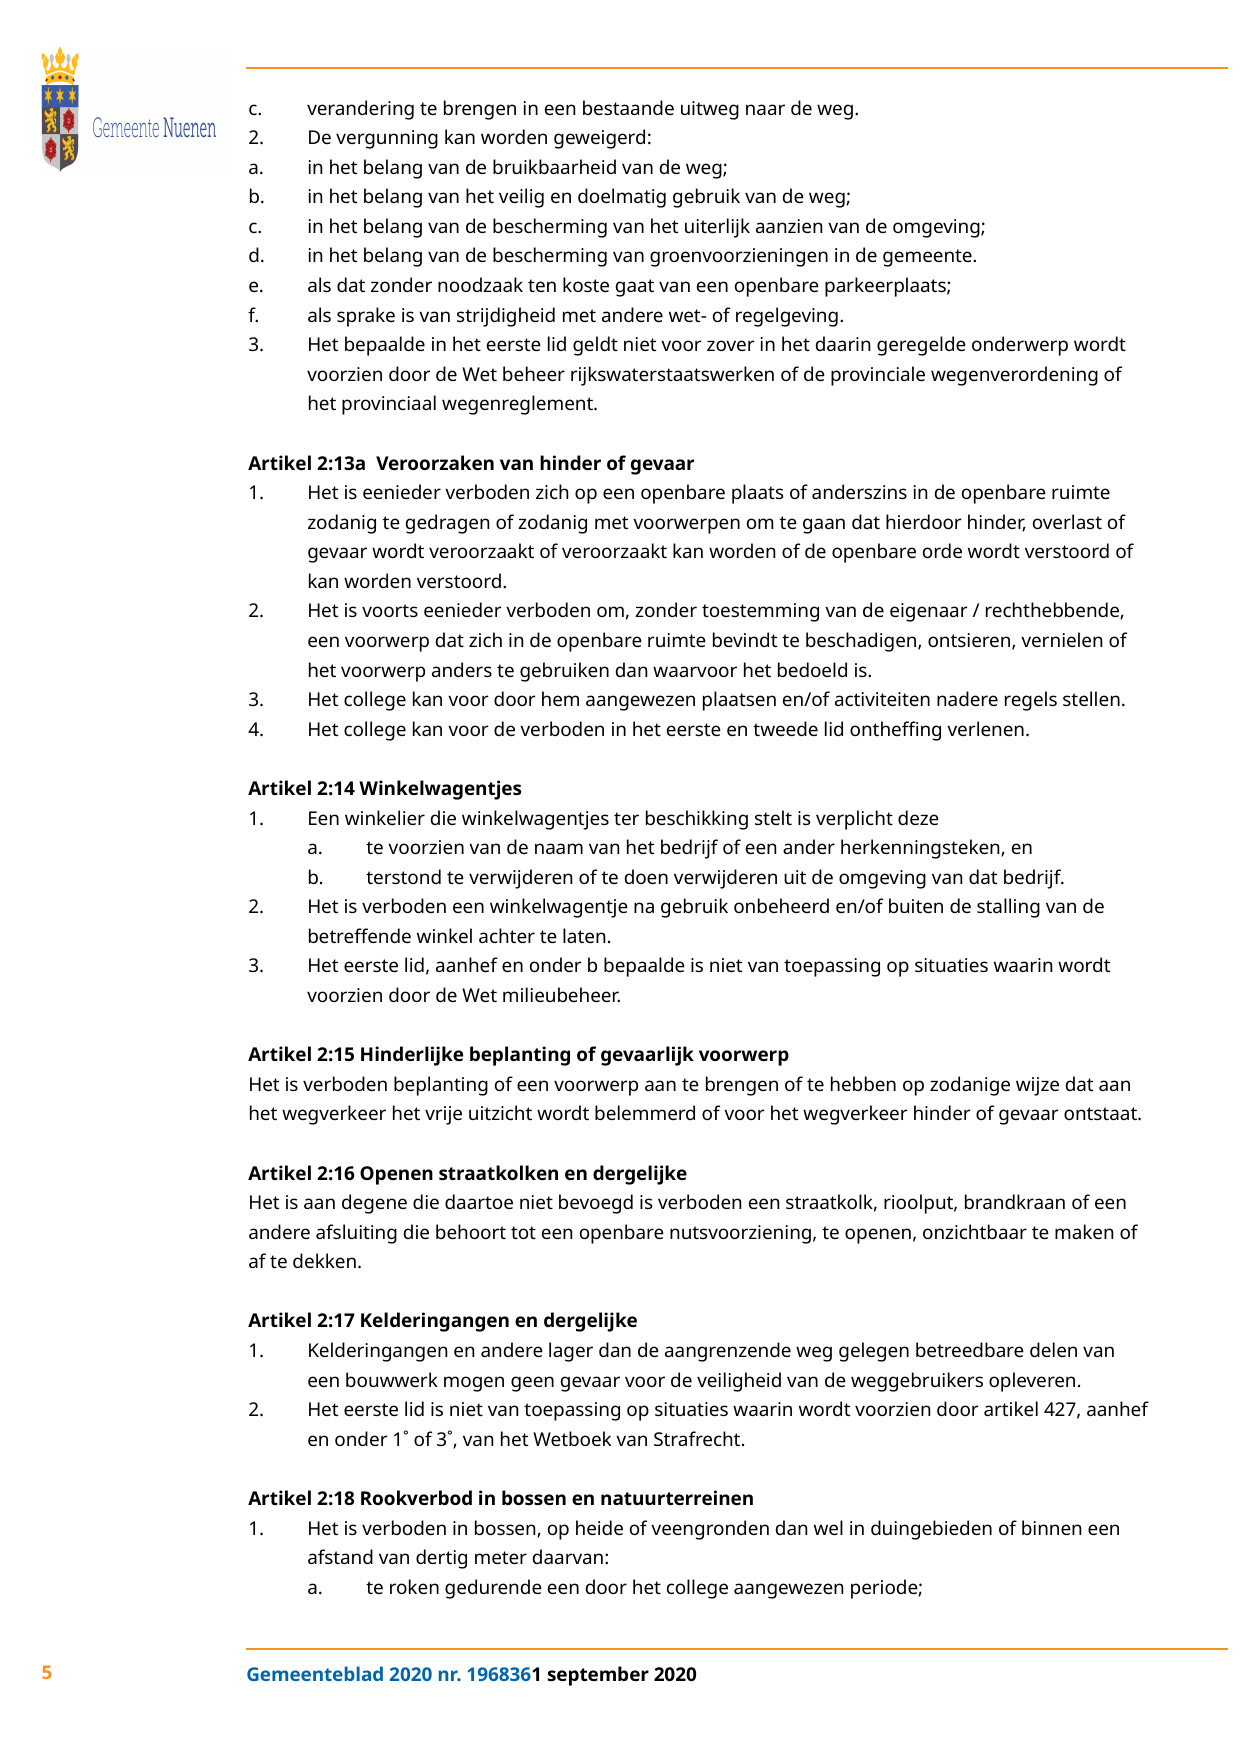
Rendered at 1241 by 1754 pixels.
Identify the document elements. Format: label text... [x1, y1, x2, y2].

text Het is aan degene die daartoe niet bevoegd is verboden een straatkolk, rioolput, brandkraan of een andere afsluiting die behoort tot een openbare nutsvoorziening, te openen, onzichtbaar te maken of af te dekken. [248, 1189, 1152, 1274]
list als sprake is van strijdigheid met andere wet- of regelgeving. [248, 302, 1152, 328]
list Het is verboden in bossen, op heide of veengronden dan wel in duingebieden of binnen een afstand van dertig meter daarvan: [248, 1515, 1152, 1570]
list Het is voorts eenieder verboden om, zonder toestemming van de eigenaar / rechthebbende, een voorwerp dat zich in de openbare ruimte bevindt te beschadigen, ontsieren, vernielen of het voorwerp anders te gebruiken dan waarvoor het bedoeld is. [248, 598, 1152, 683]
text Artikel 2:14 Winkelwagentjes [248, 775, 1152, 801]
list in het belang van de bescherming van groenvoorzieningen in de gemeente. [248, 243, 1152, 268]
list Het college kan voor door hem aangewezen plaatsen en/of activiteiten nadere regels stellen. [248, 686, 1152, 712]
list Het eerste lid, aanhef en onder b bepaalde is niet van toepassing op situaties waarin wordt voorzien door de Wet milieubeheer. [248, 953, 1152, 1008]
text Artikel 2:17 Kelderingangen en dergelijke [248, 1308, 1152, 1333]
list als dat zonder noodzaak ten koste gaat van een openbare parkeerplaats; [248, 272, 1152, 298]
list in het belang van de bruikbaarheid van de weg; [248, 154, 1152, 180]
list in het belang van de bescherming van het uiterlijk aanzien van de omgeving; [248, 213, 1152, 239]
text Het is verboden beplanting of een voorwerp aan te brengen of te hebben op zodanige wijze dat aan het wegverkeer het vrije uitzicht wordt belemmerd of voor het wegverkeer hinder of gevaar ontstaat. [248, 1071, 1152, 1126]
list terstond te verwijderen of te doen verwijderen uit de omgeving van dat bedrijf. [307, 864, 1152, 890]
picture [41, 47, 231, 172]
list verandering te brengen in een bestaande uitweg naar de weg. [248, 95, 1152, 121]
text Artikel 2:13a Veroorzaken van hinder of gevaar [248, 450, 1152, 476]
text Artikel 2:15 Hinderlijke beplanting of gevaarlijk voorwerp [248, 1041, 1152, 1067]
list Het college kan voor de verboden in het eerste en tweede lid ontheffing verlenen. [248, 716, 1152, 742]
list Het eerste lid is niet van toepassing op situaties waarin wordt voorzien door artikel 427, aanhef en onder 1˚ of 3˚, van het Wetboek van Strafrecht. [248, 1396, 1152, 1452]
list Een winkelier die winkelwagentjes ter beschikking stelt is verplicht deze [248, 805, 1152, 831]
list Het is verboden een winkelwagentje na gebruik onbeheerd en/of buiten de stalling van de betreffende winkel achter te laten. [248, 893, 1152, 949]
list Het bepaalde in het eerste lid geldt niet voor zover in het daarin geregelde onderwerp wordt voorzien door de Wet beheer rijkswaterstaatswerken of de provinciale wegenverordening of het provinciaal wegenreglement. [248, 331, 1152, 416]
list te roken gedurende een door het college aangewezen periode; [307, 1574, 1152, 1600]
list Het is eenieder verboden zich op een openbare plaats of anderszins in de openbare ruimte zodanig te gedragen of zodanig met voorwerpen om te gaan dat hierdoor hinder, overlast of gevaar wordt veroorzaakt of veroorzaakt kan worden of de openbare orde wordt verstoord of kan worden verstoord. [248, 479, 1152, 594]
list Kelderingangen en andere lager dan de aangrenzende weg gelegen betreedbare delen van een bouwwerk mogen geen gevaar voor de veiligheid van de weggebruikers opleveren. [248, 1337, 1152, 1393]
text Artikel 2:18 Rookverbod in bossen en natuurterreinen [248, 1485, 1152, 1511]
list te voorzien van de naam van het bedrijf of een ander herkenningsteken, en [307, 834, 1152, 860]
list in het belang van het veilig en doelmatig gebruik van de weg; [248, 183, 1152, 209]
text Artikel 2:16 Openen straatkolken en dergelijke [248, 1160, 1152, 1186]
list De vergunning kan worden geweigerd: [248, 124, 1152, 150]
